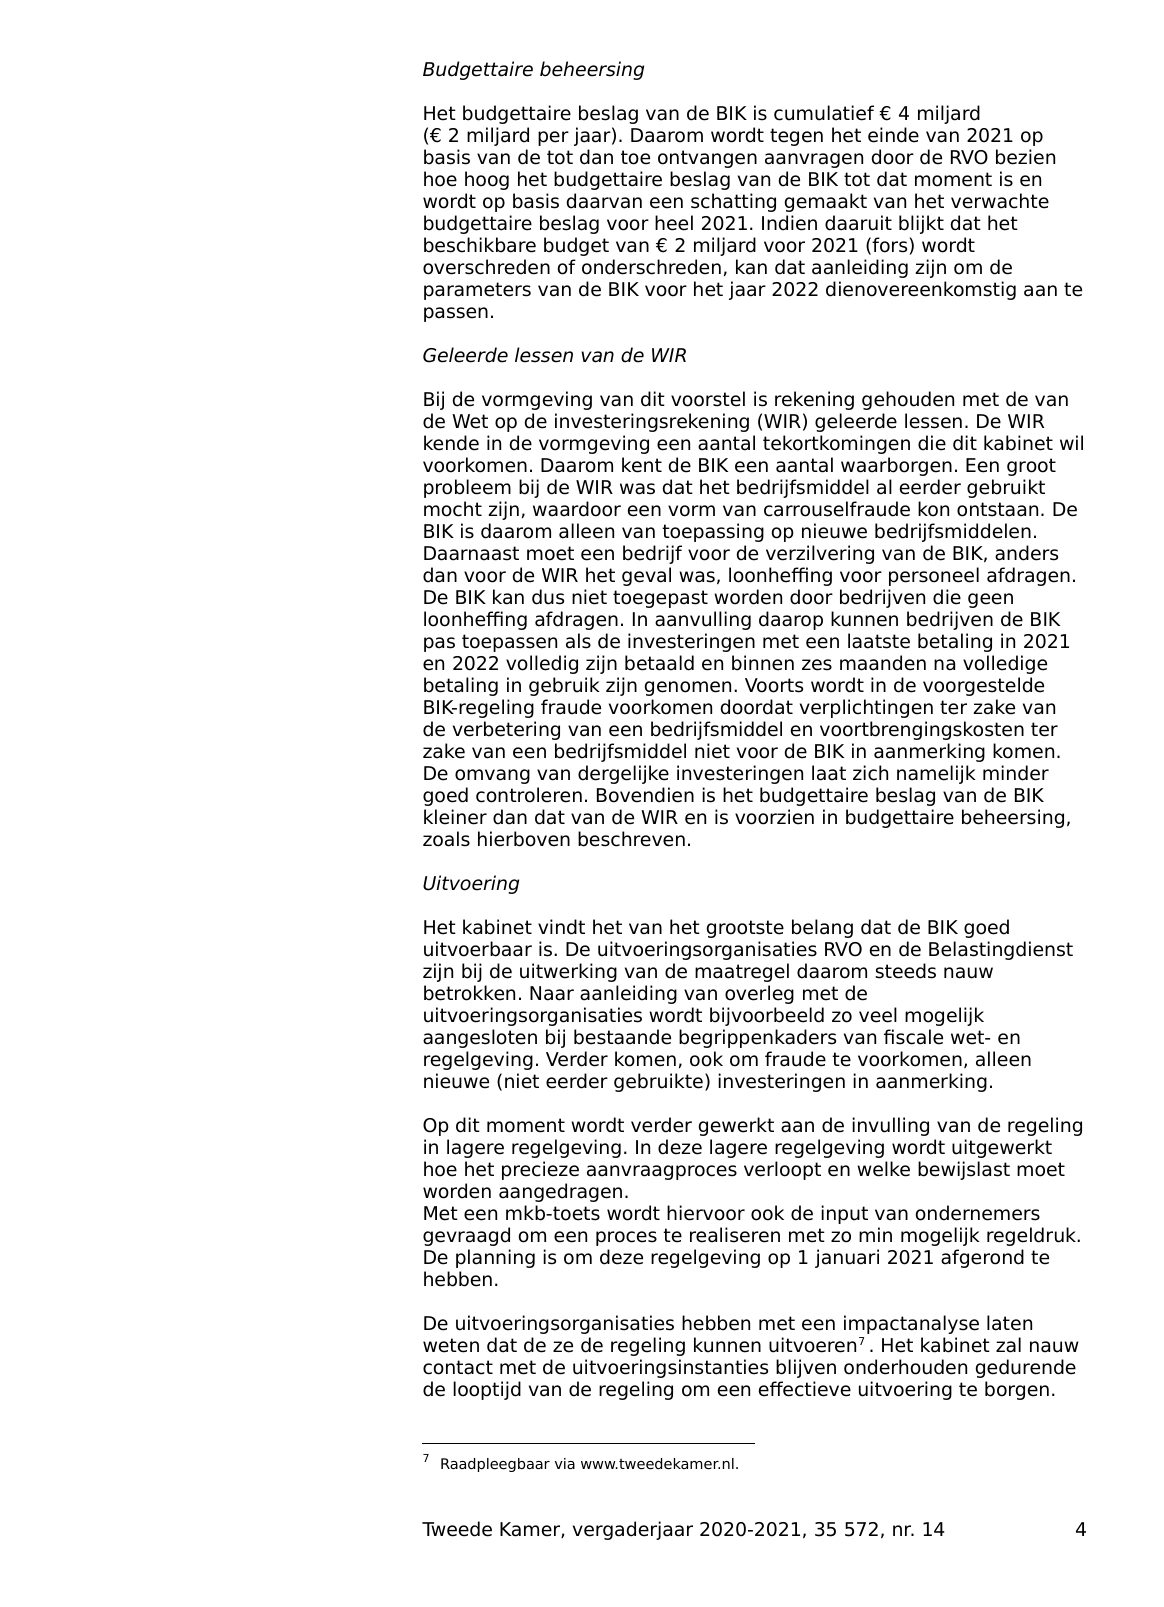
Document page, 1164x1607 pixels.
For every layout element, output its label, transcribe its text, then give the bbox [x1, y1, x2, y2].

subtitle Geleerde lessen van de WIR [422, 345, 1087, 367]
subtitle Uitvoering [422, 873, 1087, 895]
text Het kabinet vindt het van het grootste belang dat de BIK goed uitvoerbaar is. De uitvoeringsorganisaties RVO en de Belastingdienst zijn bij de uitwerking van de maatregel daarom steeds nauw betrokken. Naar aanleiding van overleg met de uitvoeringsorganisaties wordt bijvoorbeeld zo veel mogelijk aangesloten bij bestaande begrippenkaders van fiscale wet- en regelgeving. Verder komen, ook om fraude te voorkomen, alleen nieuwe (niet eerder gebruikte) investeringen in aanmerking. [422, 917, 1087, 1093]
text Het budgettaire beslag van de BIK is cumulatief € 4 miljard (€ 2 miljard per jaar). Daarom wordt tegen het einde van 2021 op basis van de tot dan toe ontvangen aanvragen door de RVO bezien hoe hoog het budgettaire beslag van de BIK tot dat moment is en wordt op basis daarvan een schatting gemaakt van het verwachte budgettaire beslag voor heel 2021. Indien daaruit blijkt dat het beschikbare budget van € 2 miljard voor 2021 (fors) wordt overschreden of onderschreden, kan dat aanleiding zijn om de parameters van de BIK voor het jaar 2022 dienovereenkomstig aan te passen. [422, 103, 1087, 323]
text Op dit moment wordt verder gewerkt aan de invulling van de regeling in lagere regelgeving. In deze lagere regelgeving wordt uitgewerkt hoe het precieze aanvraagproces verloopt en welke bewijslast moet worden aangedragen. [422, 1115, 1087, 1203]
text Met een mkb-toets wordt hiervoor ook de input van ondernemers gevraagd om een proces te realiseren met zo min mogelijk regeldruk. De planning is om deze regelgeving op 1 januari 2021 afgerond te hebben. [422, 1203, 1087, 1291]
text Raadpleegbaar via www.tweedekamer.nl. [422, 1452, 1087, 1474]
text De uitvoeringsorganisaties hebben met een impactanalyse laten weten dat de ze de regeling kunnen uitvoeren. Het kabinet zal nauw contact met de uitvoeringsinstanties blijven onderhouden gedurende de looptijd van de regeling om een effectieve uitvoering te borgen. [422, 1313, 1087, 1401]
subtitle Budgettaire beheersing [422, 59, 1087, 81]
text Bij de vormgeving van dit voorstel is rekening gehouden met de van de Wet op de investeringsrekening (WIR) geleerde lessen. De WIR kende in de vormgeving een aantal tekortkomingen die dit kabinet wil voorkomen. Daarom kent de BIK een aantal waarborgen. Een groot probleem bij de WIR was dat het bedrijfsmiddel al eerder gebruikt mocht zijn, waardoor een vorm van carrouselfraude kon ontstaan. De BIK is daarom alleen van toepassing op nieuwe bedrijfsmiddelen. Daarnaast moet een bedrijf voor de verzilvering van de BIK, anders dan voor de WIR het geval was, loonheffing voor personeel afdragen. De BIK kan dus niet toegepast worden door bedrijven die geen loonheffing afdragen. In aanvulling daarop kunnen bedrijven de BIK pas toepassen als de investeringen met een laatste betaling in 2021 en 2022 volledig zijn betaald en binnen zes maanden na volledige betaling in gebruik zijn genomen. Voorts wordt in de voorgestelde BIK-regeling fraude voorkomen doordat verplichtingen ter zake van de verbetering van een bedrijfsmiddel en voortbrengingskosten ter zake van een bedrijfsmiddel niet voor de BIK in aanmerking komen. De omvang van dergelijke investeringen laat zich namelijk minder goed controleren. Bovendien is het budgettaire beslag van de BIK kleiner dan dat van de WIR en is voorzien in budgettaire beheersing, zoals hierboven beschreven. [422, 389, 1087, 851]
